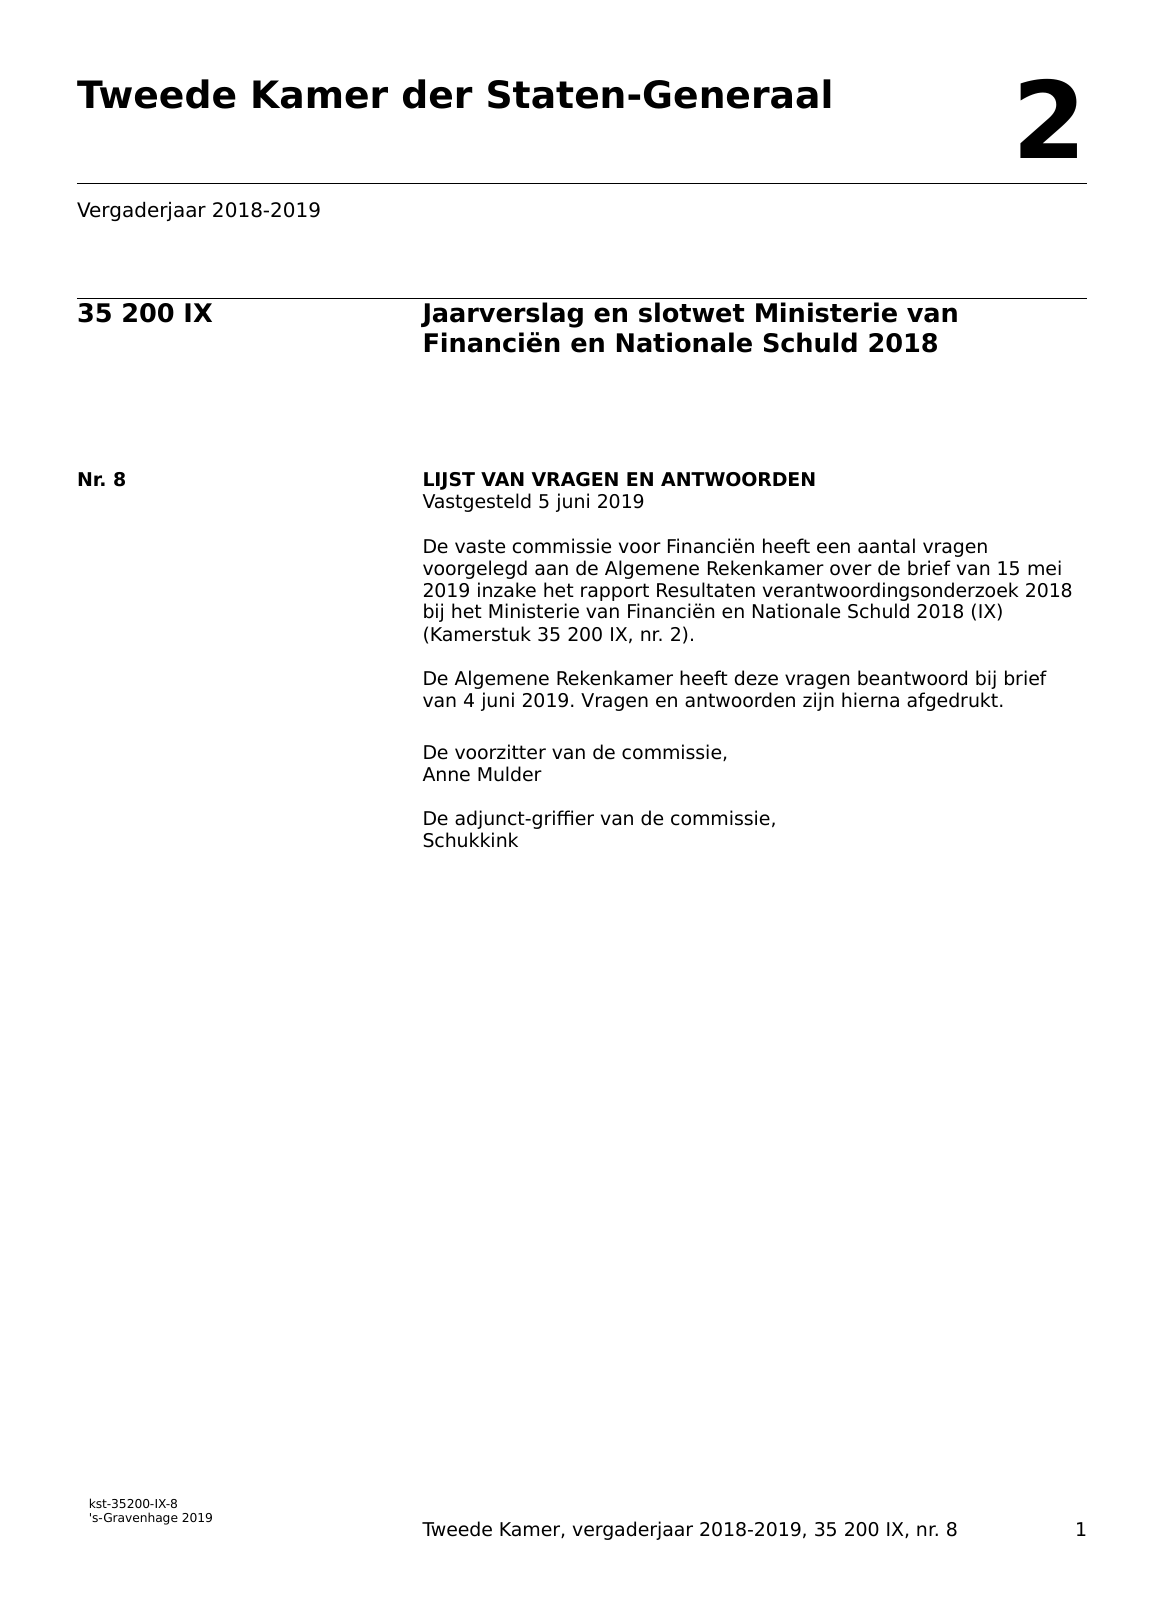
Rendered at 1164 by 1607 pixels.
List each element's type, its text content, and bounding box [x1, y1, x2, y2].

text kst-35200-IX-8 [88, 1497, 323, 1511]
text De voorzitter van de commissie, Anne Mulder [422, 742, 1087, 786]
table_cell Vergaderjaar 2018-2019 [77, 184, 1087, 298]
table_header Tweede Kamer der Staten-Generaal [77, 59, 886, 183]
text De Algemene Rekenkamer heeft deze vragen beantwoord bij brief van 4 juni 2019. Vragen en antwoorden zijn hierna afgedrukt. [422, 668, 1087, 712]
subtitle 35 200 IX Jaarverslag en slotwet Ministerie van Financiën en Nationale Schuld 2018 [77, 299, 1087, 358]
table_header 2 [886, 59, 1087, 183]
subtitle Nr. 8 LIJST VAN VRAGEN EN ANTWOORDEN [77, 469, 1087, 491]
text De vaste commissie voor Financiën heeft een aantal vragen voorgelegd aan de Algemene Rekenkamer over de brief van 15 mei 2019 inzake het rapport Resultaten verantwoordingsonderzoek 2018 bij het Ministerie van Financiën en Nationale Schuld 2018 (IX) (Kamerstuk 35 200 IX, nr. 2). [422, 536, 1087, 645]
text 's-Gravenhage 2019 [88, 1511, 323, 1525]
text Vastgesteld 5 juni 2019 [422, 491, 1087, 513]
text De adjunct-griffier van de commissie, Schukkink [422, 808, 1087, 852]
